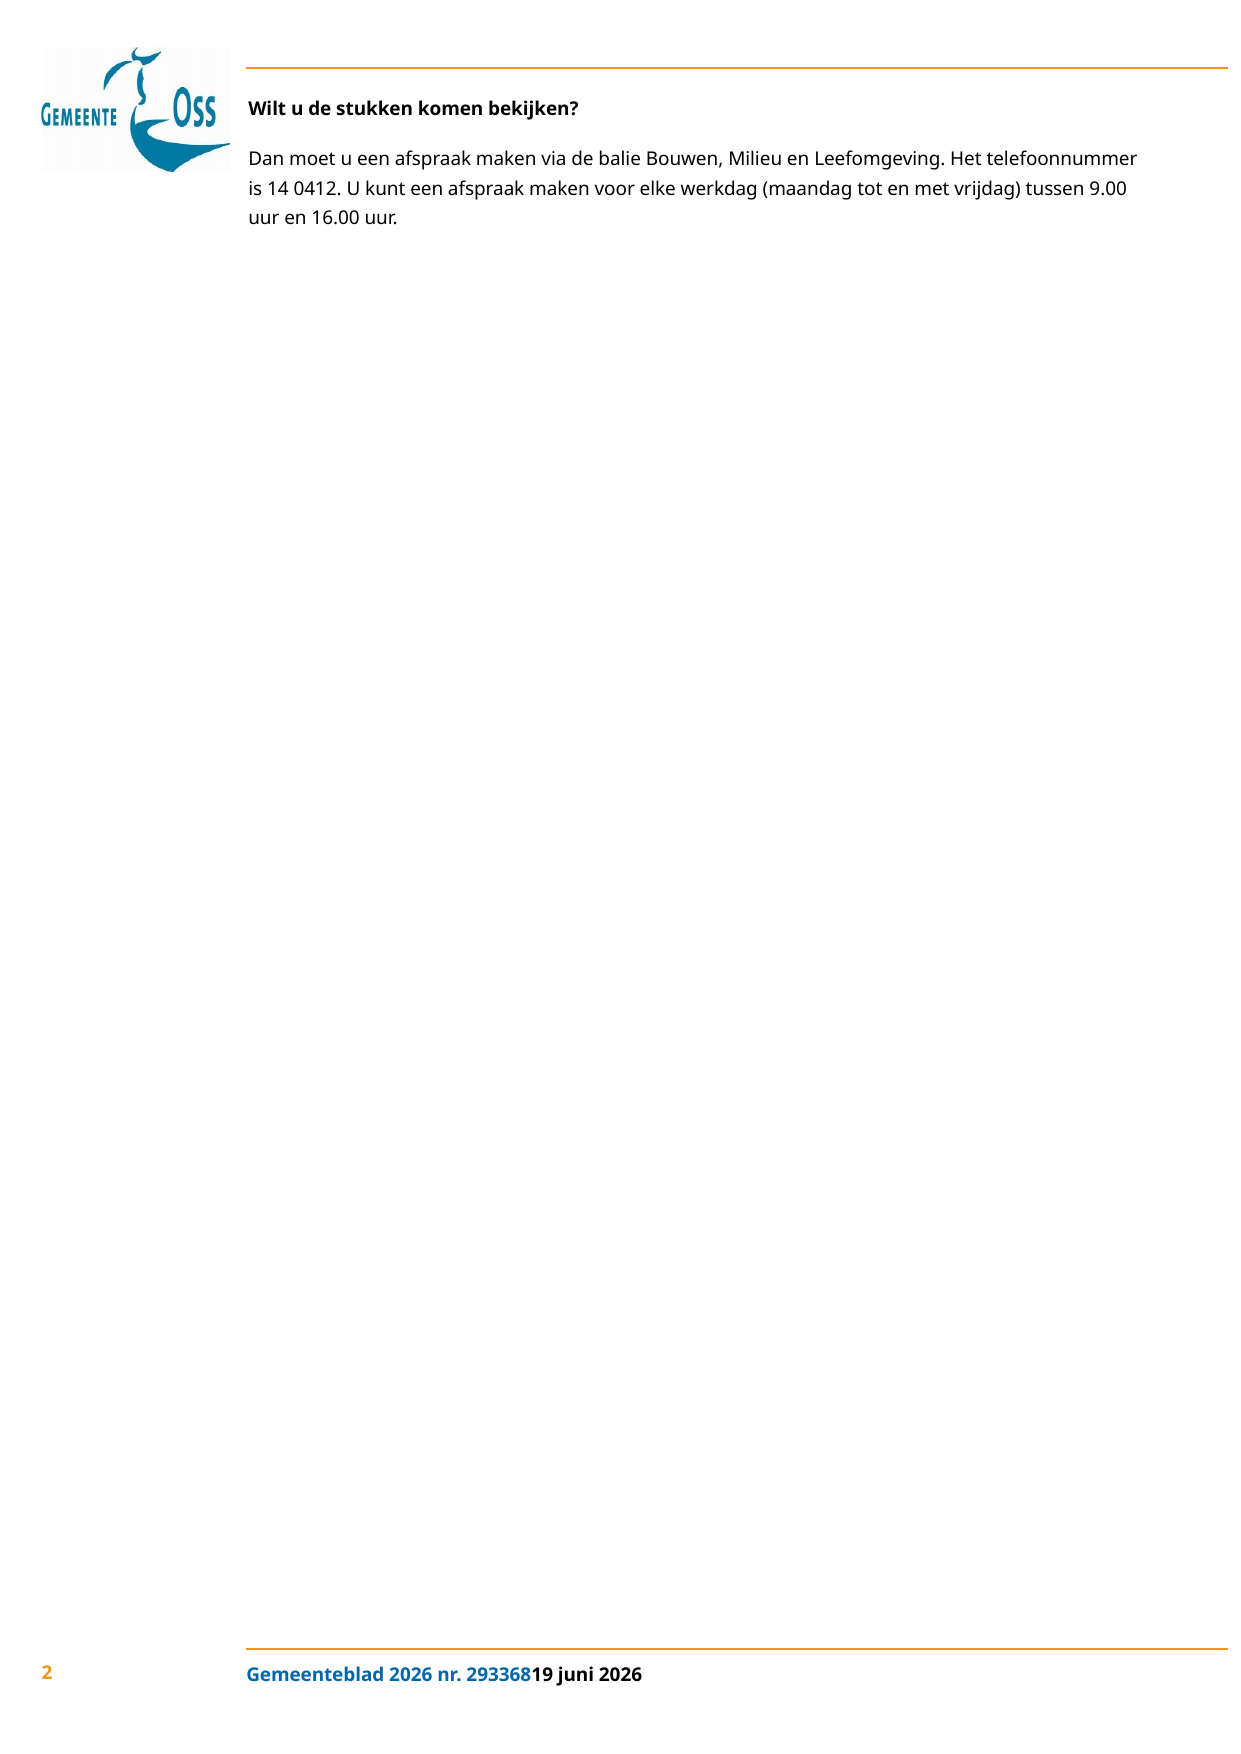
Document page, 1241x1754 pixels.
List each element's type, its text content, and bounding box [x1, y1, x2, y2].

text Wilt u de stukken komen bekijken? [248, 95, 1152, 121]
text Dan moet u een afspraak maken via de balie Bouwen, Milieu en Leefomgeving. Het telefoonnummer is 14 0412. U kunt een afspraak maken voor elke werkdag (maandag tot en met vrijdag) tussen 9.00 uur en 16.00 uur. [248, 145, 1152, 230]
picture [41, 47, 231, 172]
